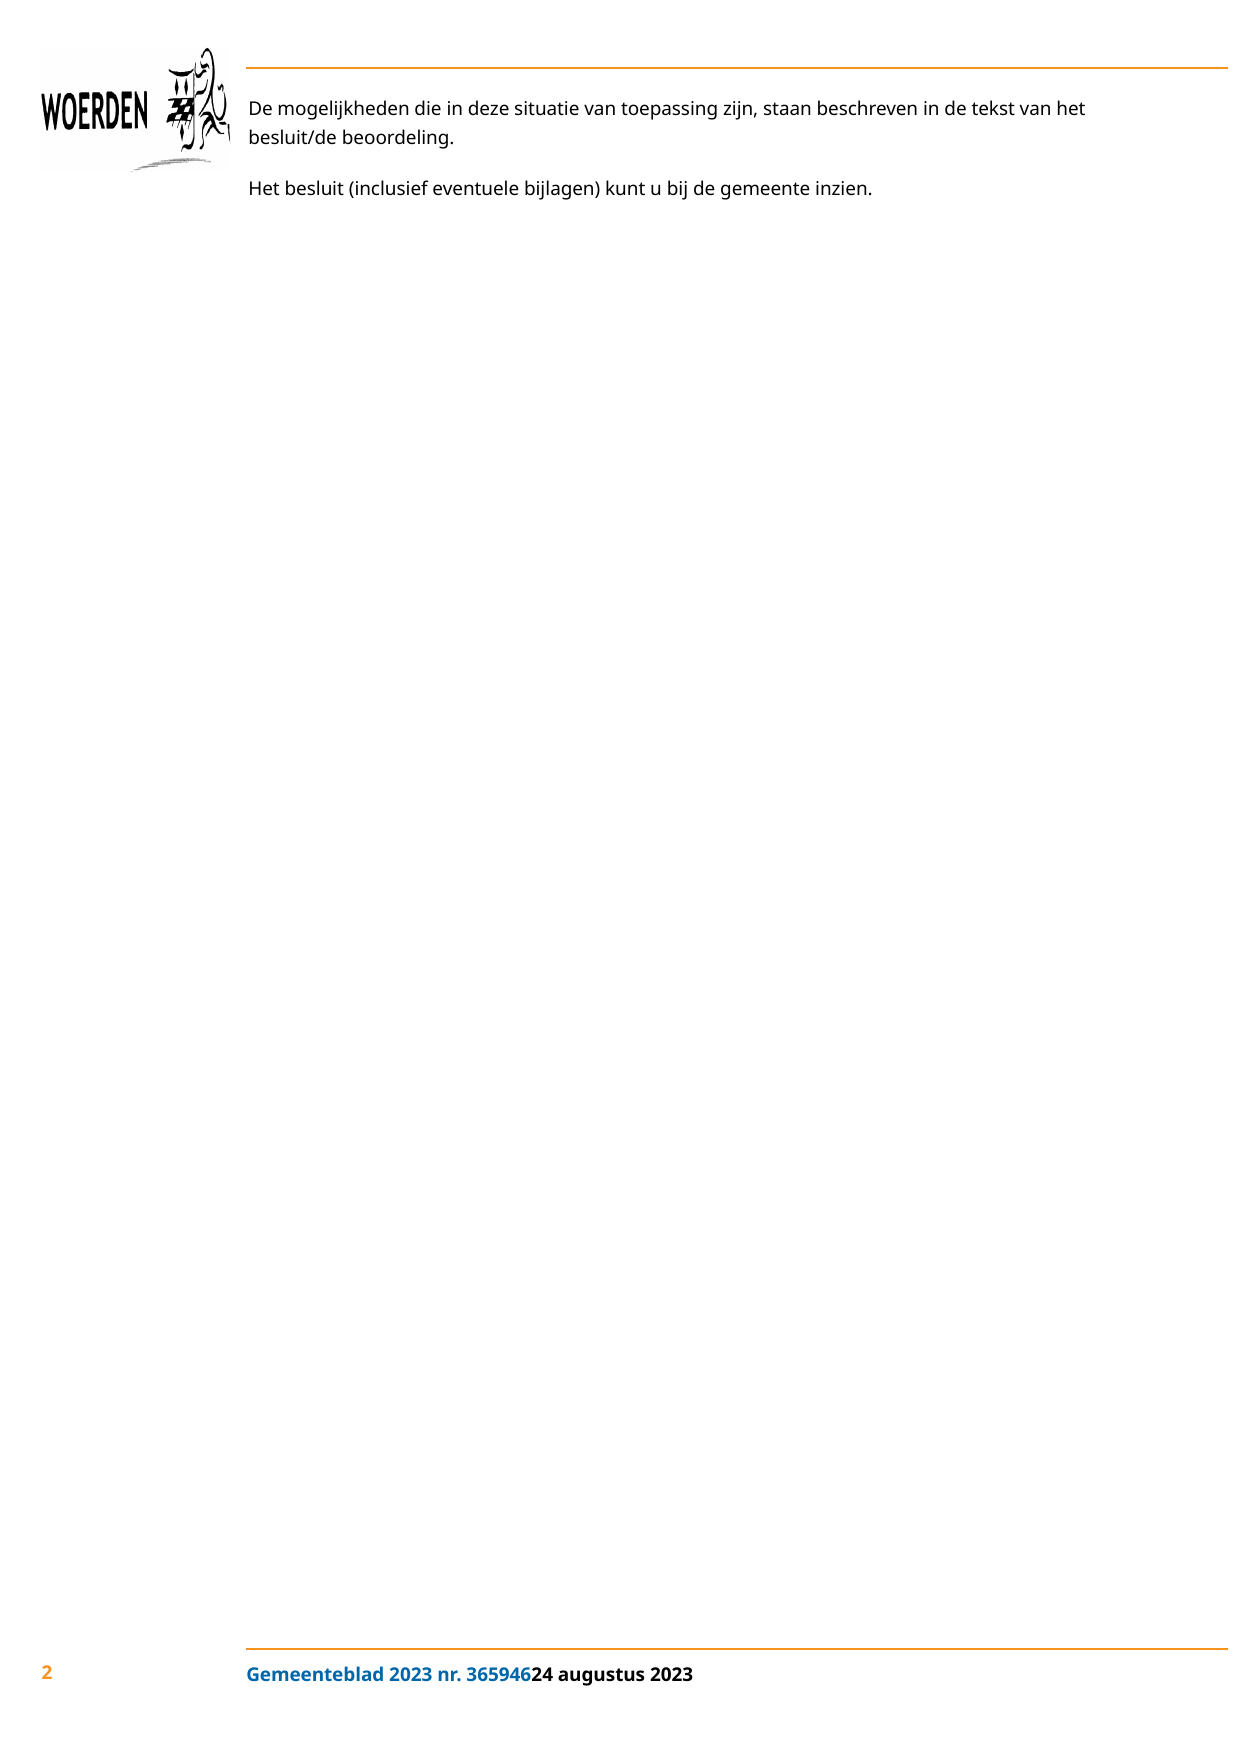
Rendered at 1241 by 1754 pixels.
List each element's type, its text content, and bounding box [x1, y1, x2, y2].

picture [41, 47, 231, 172]
text De mogelijkheden die in deze situatie van toepassing zijn, staan beschreven in de tekst van het besluit/de beoordeling. [248, 95, 1152, 150]
text Het besluit (inclusief eventuele bijlagen) kunt u bij de gemeente inzien. [248, 175, 1152, 201]
